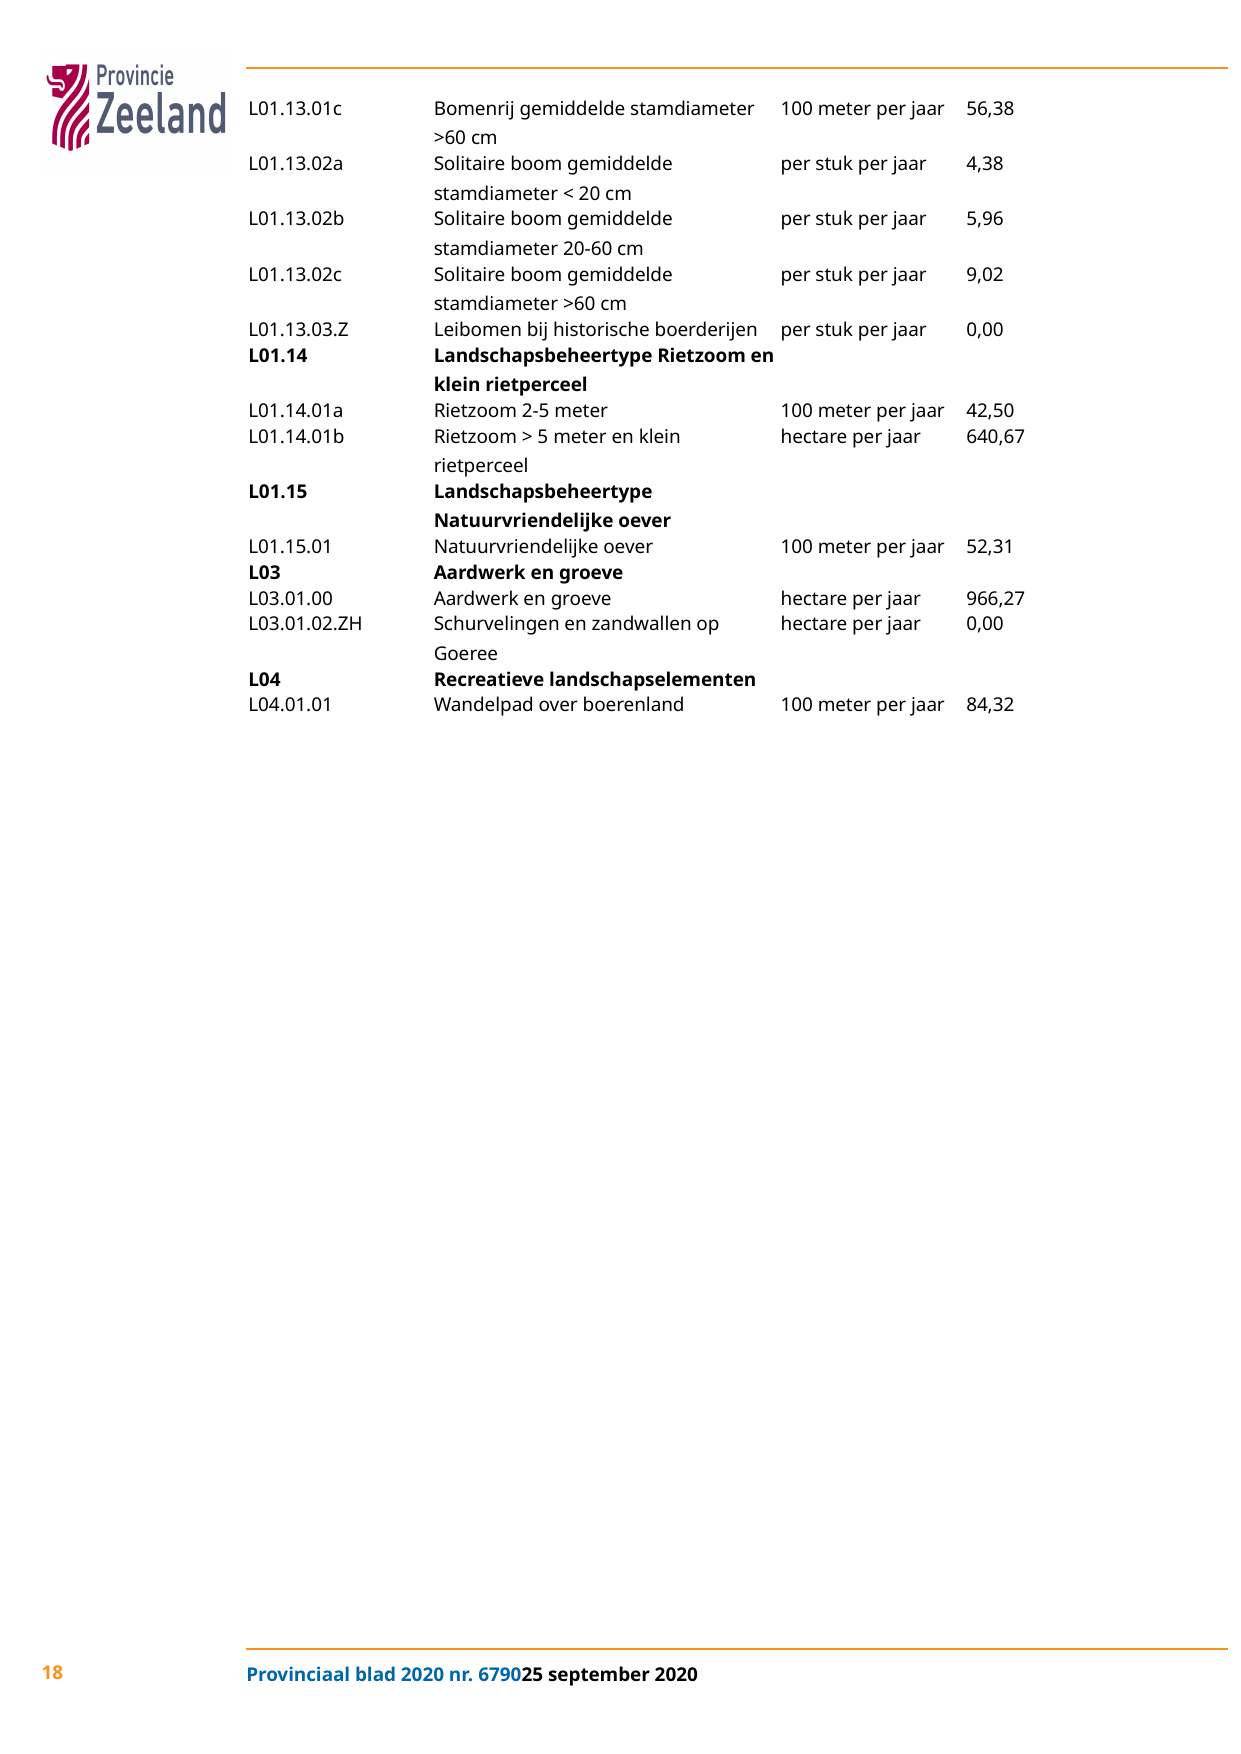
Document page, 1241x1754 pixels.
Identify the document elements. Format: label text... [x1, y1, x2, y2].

table_cell Wandelpad over boerenland [434, 692, 780, 717]
table_cell L01.13.02a [248, 150, 433, 205]
table_cell [780, 559, 966, 585]
table_cell L03 [248, 559, 433, 585]
table_cell 5,96 [966, 205, 1152, 261]
table_cell Schurvelingen en zandwallen op Goeree [434, 611, 780, 666]
table_cell Solitaire boom gemiddelde stamdiameter >60 cm [434, 261, 780, 316]
table_cell Solitaire boom gemiddelde stamdiameter 20-60 cm [434, 205, 780, 261]
table_cell L01.13.03.Z [248, 316, 433, 342]
table_cell [780, 342, 966, 397]
picture [41, 47, 231, 172]
table_cell Landschapsbeheertype Rietzoom en klein rietperceel [434, 342, 780, 397]
table_cell [966, 342, 1152, 397]
table_cell hectare per jaar [780, 423, 966, 478]
table_cell 0,00 [966, 316, 1152, 342]
table_cell Rietzoom > 5 meter en klein rietperceel [434, 423, 780, 478]
table_cell [780, 478, 966, 533]
table_cell Aardwerk en groeve [434, 559, 780, 585]
table_cell 966,27 [966, 585, 1152, 611]
table_cell L01.14 [248, 342, 433, 397]
table_cell L01.15.01 [248, 534, 433, 559]
table_cell 4,38 [966, 150, 1152, 205]
table_cell 100 meter per jaar [780, 692, 966, 717]
table_cell 640,67 [966, 423, 1152, 478]
table_cell L01.13.02c [248, 261, 433, 316]
table_cell Bomenrij gemiddelde stamdiameter >60 cm [434, 95, 780, 150]
table_cell 56,38 [966, 95, 1152, 150]
table_cell 52,31 [966, 534, 1152, 559]
table_cell [966, 666, 1152, 692]
table_cell Leibomen bij historische boerderijen [434, 316, 780, 342]
table_cell [966, 478, 1152, 533]
table_cell 9,02 [966, 261, 1152, 316]
table_cell 42,50 [966, 397, 1152, 423]
table_cell Aardwerk en groeve [434, 585, 780, 611]
table_cell L01.13.02b [248, 205, 433, 261]
table_cell L01.15 [248, 478, 433, 533]
table_cell per stuk per jaar [780, 261, 966, 316]
table_cell hectare per jaar [780, 611, 966, 666]
table_cell Solitaire boom gemiddelde stamdiameter < 20 cm [434, 150, 780, 205]
table_cell 0,00 [966, 611, 1152, 666]
table_cell Rietzoom 2-5 meter [434, 397, 780, 423]
table_cell per stuk per jaar [780, 205, 966, 261]
table_cell [780, 666, 966, 692]
table_cell Recreatieve landschapselementen [434, 666, 780, 692]
table_cell 100 meter per jaar [780, 397, 966, 423]
table_cell L01.14.01b [248, 423, 433, 478]
table_cell L04 [248, 666, 433, 692]
table_cell L01.14.01a [248, 397, 433, 423]
table_cell L01.13.01c [248, 95, 433, 150]
table_cell Natuurvriendelijke oever [434, 534, 780, 559]
table_cell 84,32 [966, 692, 1152, 717]
table_cell 100 meter per jaar [780, 95, 966, 150]
table_cell L03.01.00 [248, 585, 433, 611]
table_cell [966, 559, 1152, 585]
table_cell per stuk per jaar [780, 316, 966, 342]
table_cell L03.01.02.ZH [248, 611, 433, 666]
table_cell 100 meter per jaar [780, 534, 966, 559]
table_cell per stuk per jaar [780, 150, 966, 205]
table_cell hectare per jaar [780, 585, 966, 611]
table_cell L04.01.01 [248, 692, 433, 717]
table_cell Landschapsbeheertype Natuurvriendelijke oever [434, 478, 780, 533]
